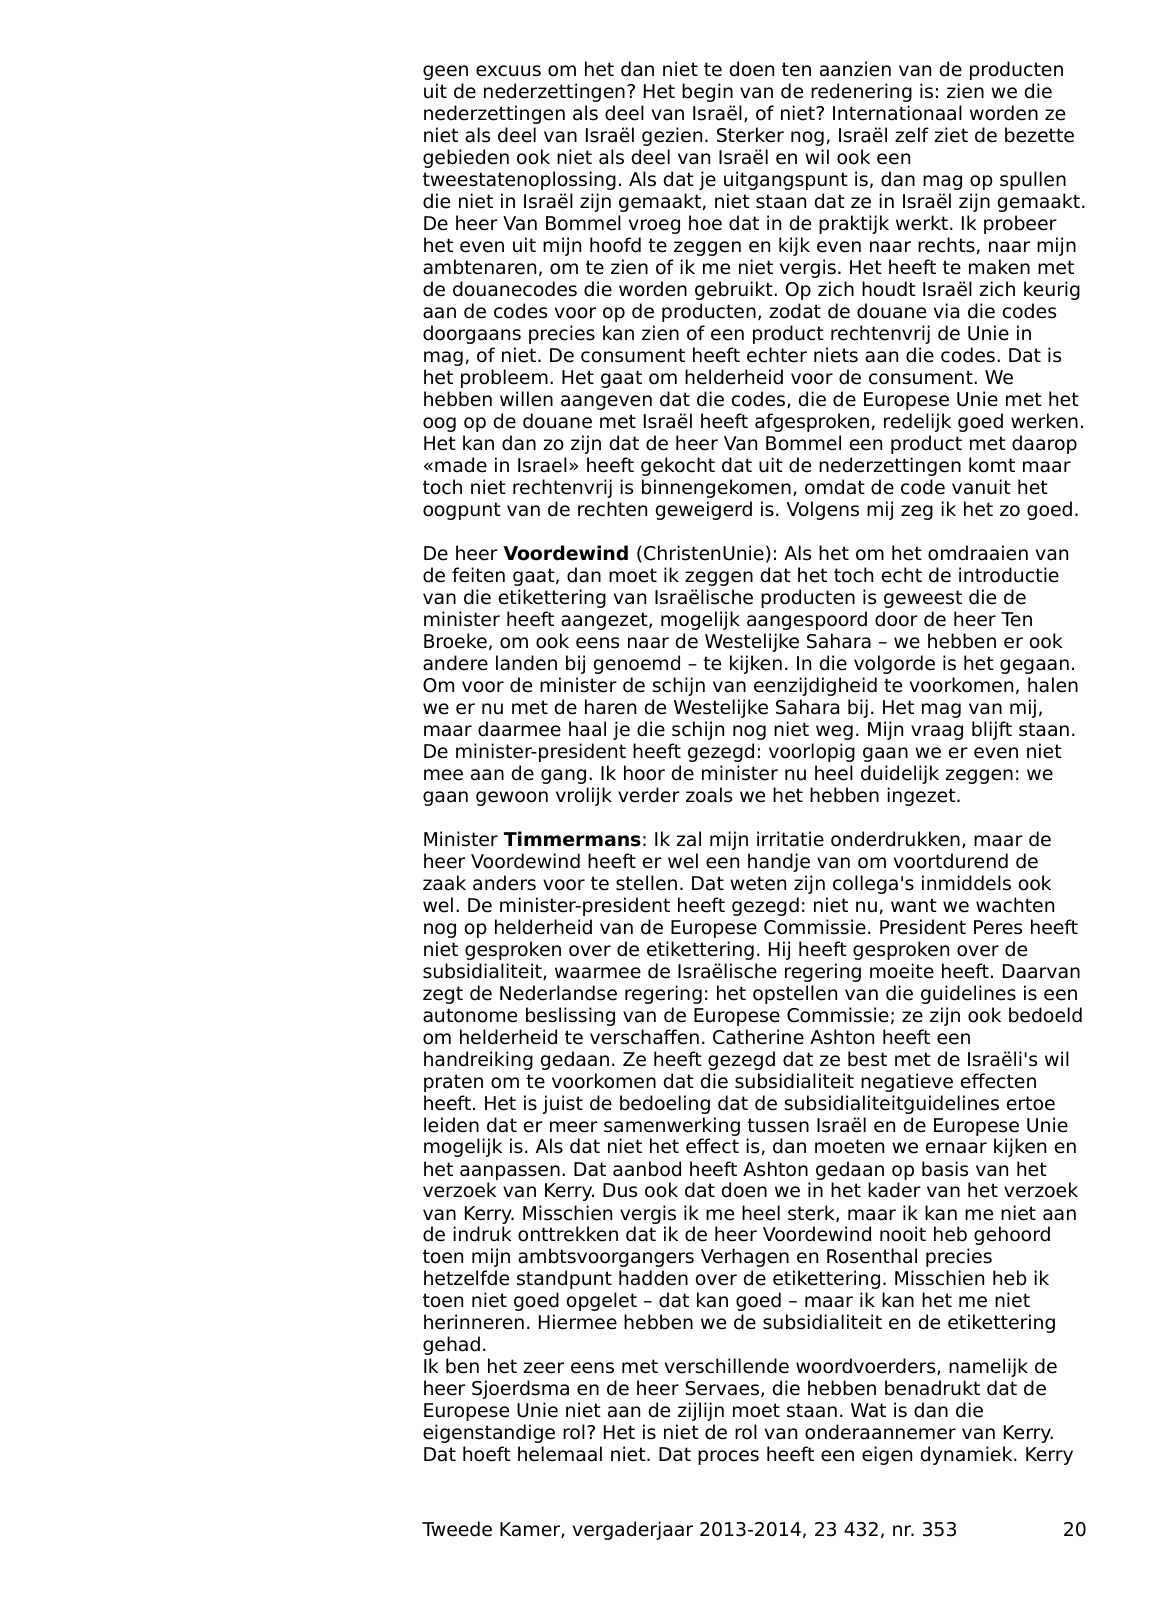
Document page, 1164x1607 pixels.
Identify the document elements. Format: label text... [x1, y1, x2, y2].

text Ik ben het zeer eens met verschillende woordvoerders, namelijk de heer Sjoerdsma en de heer Servaes, die hebben benadrukt dat de Europese Unie niet aan de zijlijn moet staan. Wat is dan die eigenstandige rol? Het is niet de rol van onderaannemer van Kerry. Dat hoeft helemaal niet. Dat proces heeft een eigen dynamiek. Kerry [422, 1356, 1087, 1466]
text De heer Voordewind (ChristenUnie): Als het om het omdraaien van de feiten gaat, dan moet ik zeggen dat het toch echt de introductie van die etikettering van Israëlische producten is geweest die de minister heeft aangezet, mogelijk aangespoord door de heer Ten Broeke, om ook eens naar de Westelijke Sahara – we hebben er ook andere landen bij genoemd – te kijken. In die volgorde is het gegaan. Om voor de minister de schijn van eenzijdigheid te voorkomen, halen we er nu met de haren de Westelijke Sahara bij. Het mag van mij, maar daarmee haal je die schijn nog niet weg. Mijn vraag blijft staan. De minister-president heeft gezegd: voorlopig gaan we er even niet mee aan de gang. Ik hoor de minister nu heel duidelijk zeggen: we gaan gewoon vrolijk verder zoals we het hebben ingezet. [422, 543, 1087, 807]
text Minister Timmermans: Ik zal mijn irritatie onderdrukken, maar de heer Voordewind heeft er wel een handje van om voortdurend de zaak anders voor te stellen. Dat weten zijn collega's inmiddels ook wel. De minister-president heeft gezegd: niet nu, want we wachten nog op helderheid van de Europese Commissie. President Peres heeft niet gesproken over de etikettering. Hij heeft gesproken over de subsidialiteit, waarmee de Israëlische regering moeite heeft. Daarvan zegt de Nederlandse regering: het opstellen van die guidelines is een autonome beslissing van de Europese Commissie; ze zijn ook bedoeld om helderheid te verschaffen. Catherine Ashton heeft een handreiking gedaan. Ze heeft gezegd dat ze best met de Israëli's wil praten om te voorkomen dat die subsidialiteit negatieve effecten heeft. Het is juist de bedoeling dat de subsidialiteitguidelines ertoe leiden dat er meer samenwerking tussen Israël en de Europese Unie mogelijk is. Als dat niet het effect is, dan moeten we ernaar kijken en het aanpassen. Dat aanbod heeft Ashton gedaan op basis van het verzoek van Kerry. Dus ook dat doen we in het kader van het verzoek van Kerry. Misschien vergis ik me heel sterk, maar ik kan me niet aan de indruk onttrekken dat ik de heer Voordewind nooit heb gehoord toen mijn ambtsvoorgangers Verhagen en Rosenthal precies hetzelfde standpunt hadden over de etikettering. Misschien heb ik toen niet goed opgelet – dat kan goed – maar ik kan het me niet herinneren. Hiermee hebben we de subsidialiteit en de etikettering gehad. [422, 829, 1087, 1356]
text geen excuus om het dan niet te doen ten aanzien van de producten uit de nederzettingen? Het begin van de redenering is: zien we die nederzettingen als deel van Israël, of niet? Internationaal worden ze niet als deel van Israël gezien. Sterker nog, Israël zelf ziet de bezette gebieden ook niet als deel van Israël en wil ook een tweestatenoplossing. Als dat je uitgangspunt is, dan mag op spullen die niet in Israël zijn gemaakt, niet staan dat ze in Israël zijn gemaakt. De heer Van Bommel vroeg hoe dat in de praktijk werkt. Ik probeer het even uit mijn hoofd te zeggen en kijk even naar rechts, naar mijn ambtenaren, om te zien of ik me niet vergis. Het heeft te maken met de douanecodes die worden gebruikt. Op zich houdt Israël zich keurig aan de codes voor op de producten, zodat de douane via die codes doorgaans precies kan zien of een product rechtenvrij de Unie in mag, of niet. De consument heeft echter niets aan die codes. Dat is het probleem. Het gaat om helderheid voor de consument. We hebben willen aangeven dat die codes, die de Europese Unie met het oog op de douane met Israël heeft afgesproken, redelijk goed werken. Het kan dan zo zijn dat de heer Van Bommel een product met daarop «made in Israel» heeft gekocht dat uit de nederzettingen komt maar toch niet rechtenvrij is binnengekomen, omdat de code vanuit het oogpunt van de rechten geweigerd is. Volgens mij zeg ik het zo goed. [422, 59, 1087, 521]
